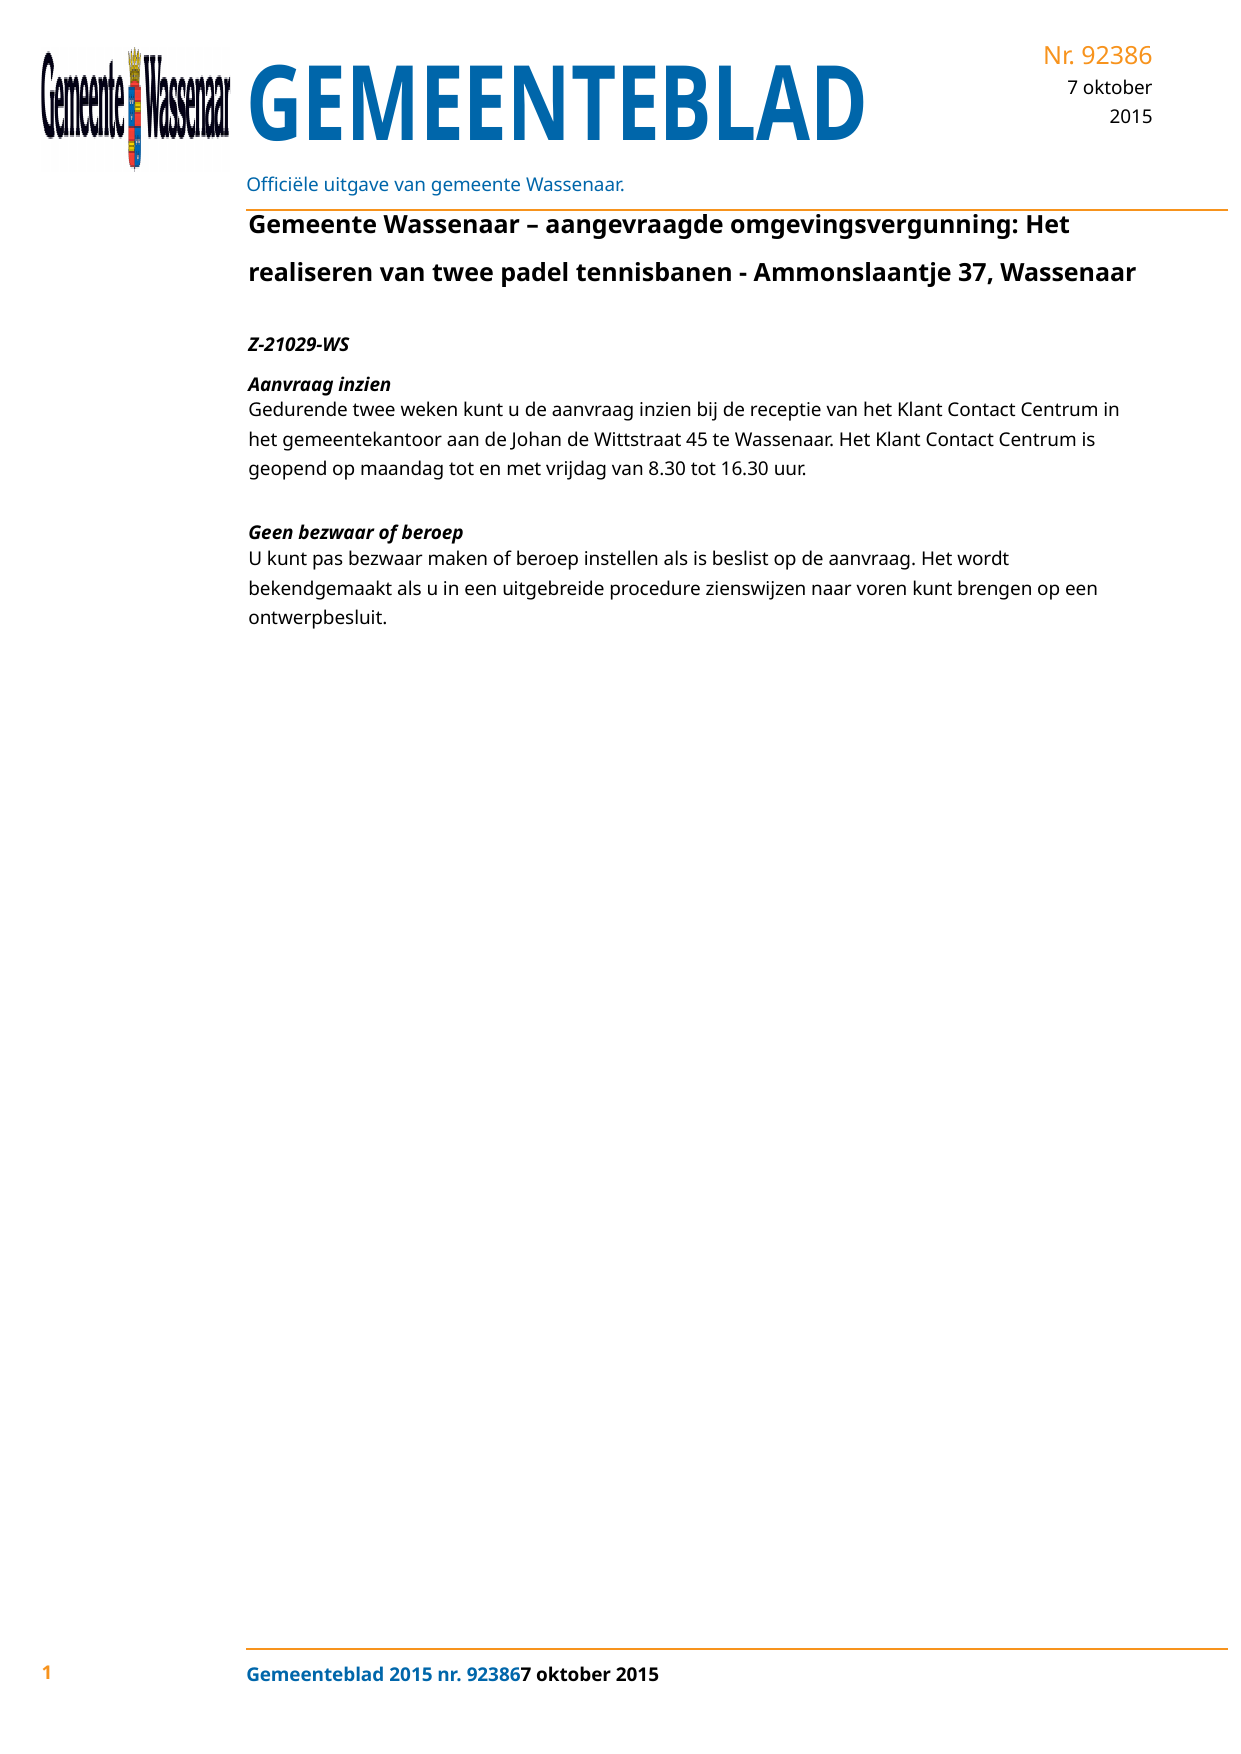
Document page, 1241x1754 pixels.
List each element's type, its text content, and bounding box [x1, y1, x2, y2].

picture [41, 47, 231, 172]
text Gedurende twee weken kunt u de aanvraag inzien bij de receptie van het Klant Contact Centrum in het gemeentekantoor aan de Johan de Wittstraat 45 te Wassenaar. Het Klant Contact Centrum is geopend op maandag tot en met vrijdag van 8.30 tot 16.30 uur. [248, 396, 1152, 481]
text Aanvraag inzien [248, 371, 1152, 396]
text Z-21029-WS [248, 331, 1152, 357]
text Geen bezwaar of beroep [248, 519, 1152, 545]
text U kunt pas bezwaar maken of beroep instellen als is beslist op de aanvraag. Het wordt bekendgemaakt als u in een uitgebreide procedure zienswijzen naar voren kunt brengen op een ontwerpbesluit. [248, 545, 1152, 630]
text Gemeente Wassenaar – aangevraagde omgevingsvergunning: Het realiseren van twee padel tennisbanen - Ammonslaantje 37, Wassenaar [248, 211, 1152, 288]
